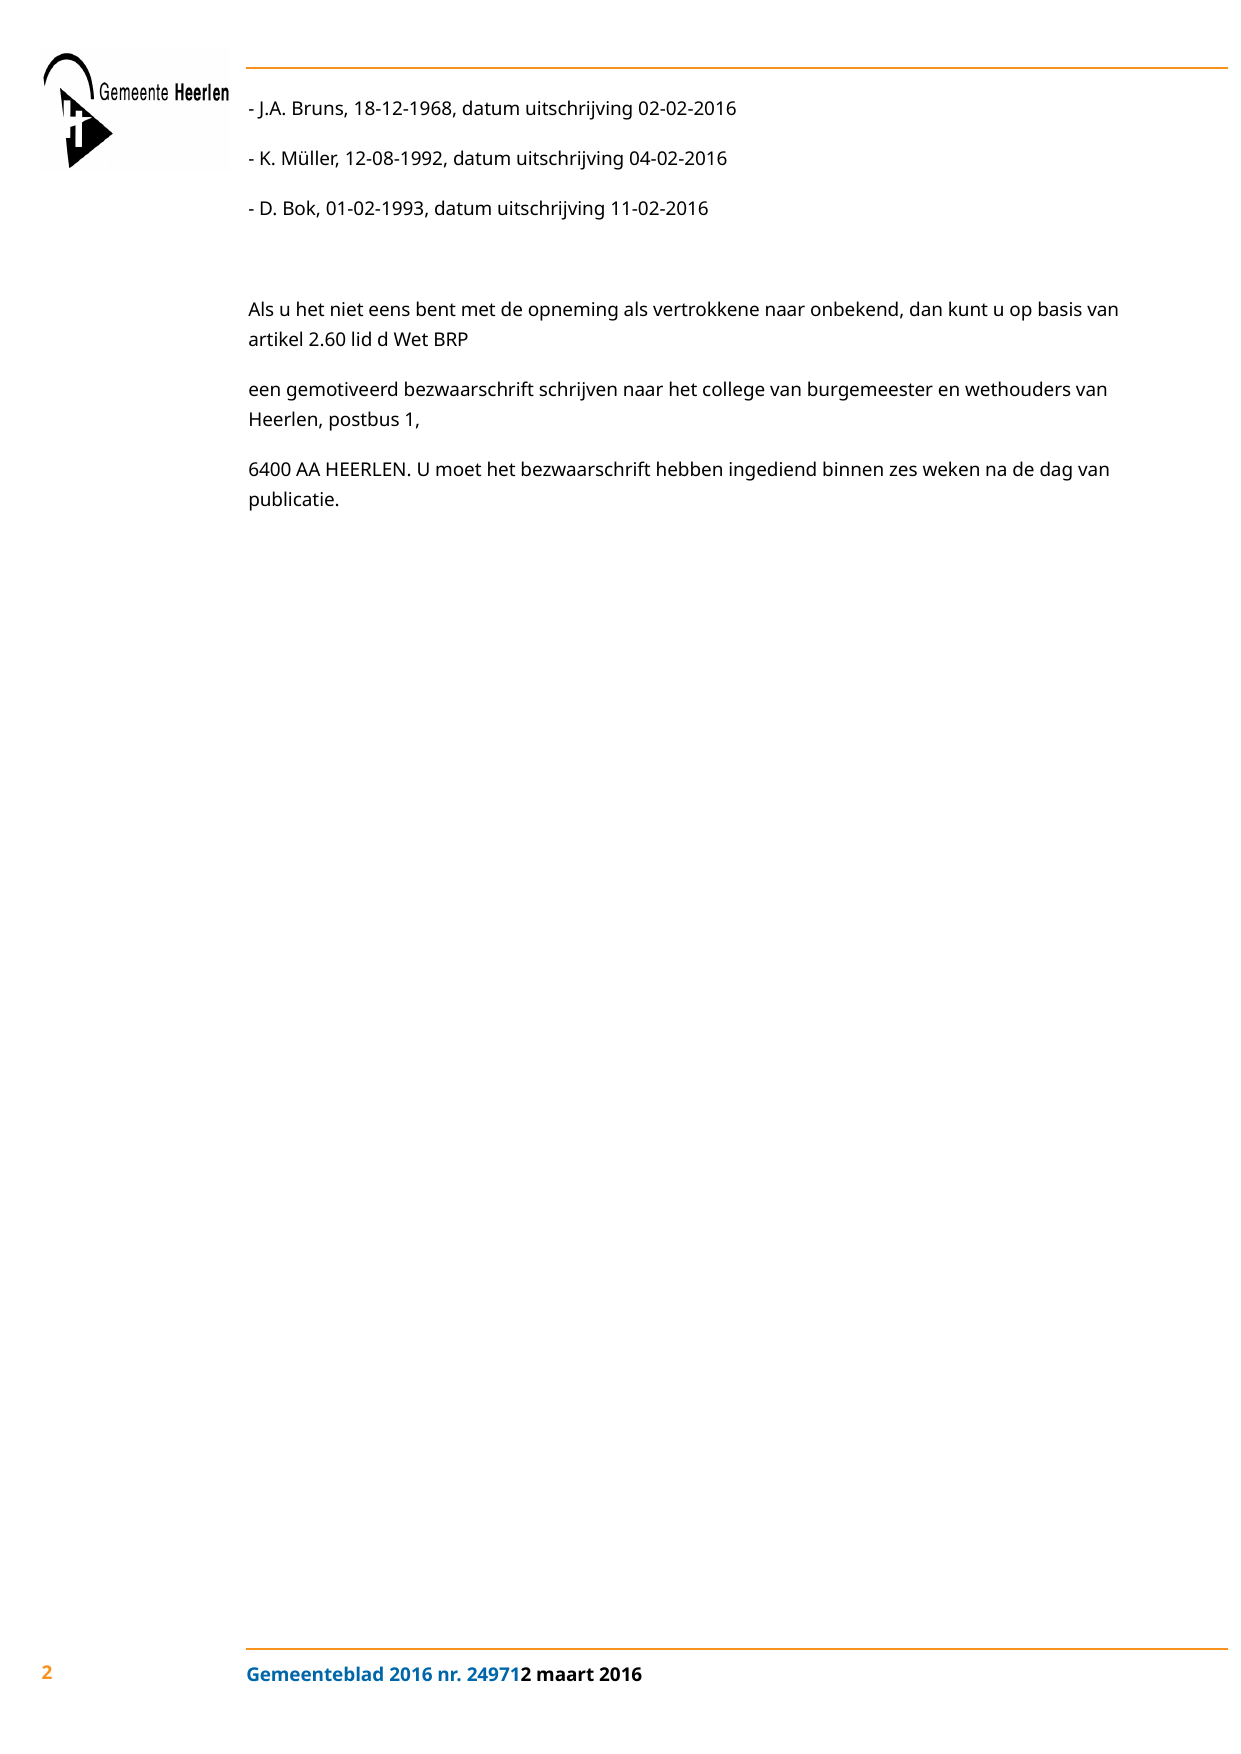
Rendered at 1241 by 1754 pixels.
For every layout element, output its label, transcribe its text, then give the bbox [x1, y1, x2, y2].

text - K. Müller, 12-08-1992, datum uitschrijving 04-02-2016 [248, 145, 1152, 171]
text - D. Bok, 01-02-1993, datum uitschrijving 11-02-2016 [248, 196, 1152, 221]
picture [41, 47, 231, 172]
text een gemotiveerd bezwaarschrift schrijven naar het college van burgemeester en wethouders van Heerlen, postbus 1, [248, 376, 1152, 432]
text 6400 AA HEERLEN. U moet het bezwaarschrift hebben ingediend binnen zes weken na de dag van publicatie. [248, 456, 1152, 512]
text Als u het niet eens bent met de opneming als vertrokkene naar onbekend, dan kunt u op basis van artikel 2.60 lid d Wet BRP [248, 296, 1152, 352]
text - J.A. Bruns, 18-12-1968, datum uitschrijving 02-02-2016 [248, 95, 1152, 121]
